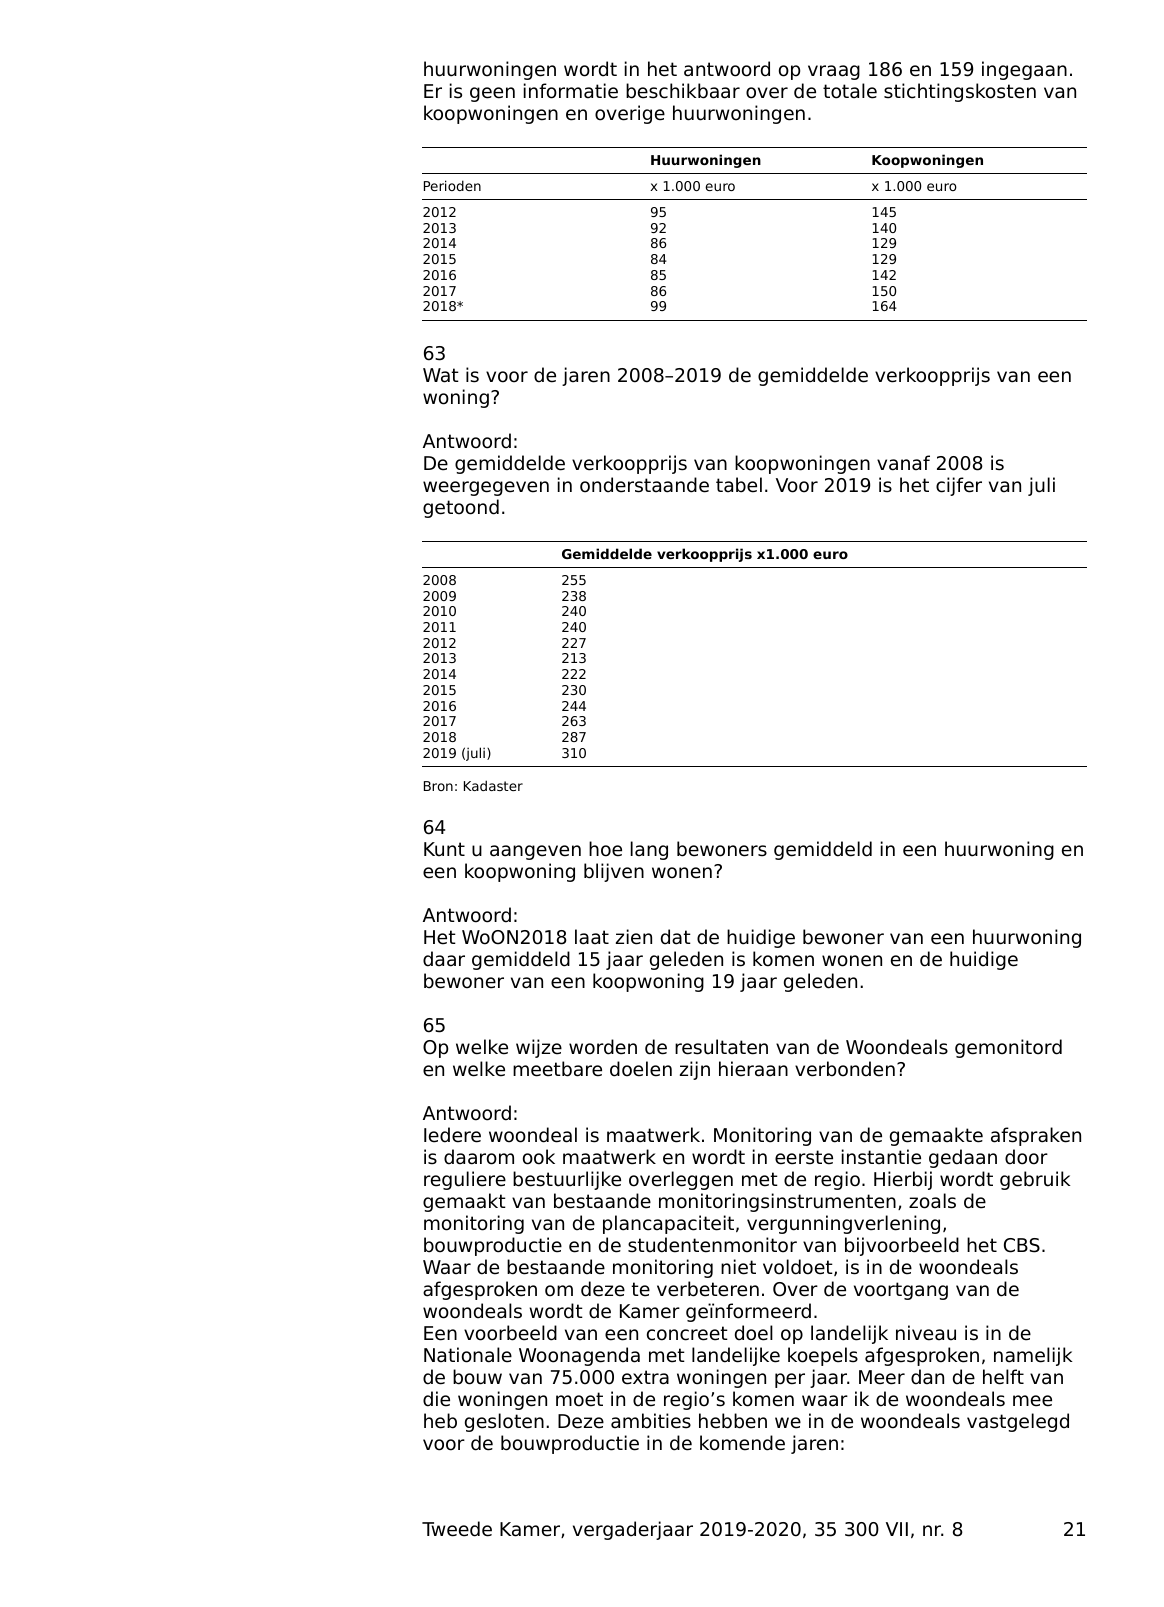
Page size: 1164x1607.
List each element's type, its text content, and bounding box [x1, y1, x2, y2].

table_cell 263 [555, 714, 1087, 730]
table_cell 310 [555, 746, 1087, 766]
table_cell 84 [644, 252, 865, 268]
table_cell 227 [555, 636, 1087, 651]
table_cell x 1.000 euro [865, 174, 1087, 199]
text 64 [422, 817, 1087, 839]
text Antwoord: [422, 431, 1087, 453]
table_cell 2017 [422, 284, 644, 299]
table_cell 230 [555, 683, 1087, 698]
table_cell 244 [555, 699, 1087, 714]
table_cell 2015 [422, 252, 644, 268]
table_cell 2012 [422, 200, 644, 221]
table_cell 2018 [422, 730, 555, 746]
table_cell 2014 [422, 236, 644, 252]
table_cell 238 [555, 589, 1087, 604]
table_cell 222 [555, 667, 1087, 683]
table_cell 2016 [422, 268, 644, 283]
table_cell 2011 [422, 620, 555, 636]
table_cell Perioden [422, 174, 644, 199]
table_cell 2017 [422, 714, 555, 730]
table_cell 86 [644, 236, 865, 252]
table_cell 2013 [422, 651, 555, 667]
text Op welke wijze worden de resultaten van de Woondeals gemonitord en welke meetbare doelen zijn hieraan verbonden? [422, 1037, 1087, 1081]
text Antwoord: [422, 905, 1087, 927]
table_cell 2014 [422, 667, 555, 683]
table_cell 2009 [422, 589, 555, 604]
table_cell 129 [865, 252, 1087, 268]
table_cell 2019 (juli) [422, 746, 555, 766]
table_cell 240 [555, 604, 1087, 620]
text Een voorbeeld van een concreet doel op landelijk niveau is in de Nationale Woonagenda met landelijke koepels afgesproken, namelijk de bouw van 75.000 extra woningen per jaar. Meer dan de helft van die woningen moet in de regio’s komen waar ik de woondeals mee heb gesloten. Deze ambities hebben we in de woondeals vastgelegd voor de bouwproductie in de komende jaren: [422, 1323, 1087, 1455]
text Kunt u aangeven hoe lang bewoners gemiddeld in een huurwoning en een koopwoning blijven wonen? [422, 839, 1087, 883]
text huurwoningen wordt in het antwoord op vraag 186 en 159 ingegaan. Er is geen informatie beschikbaar over de totale stichtingskosten van koopwoningen en overige huurwoningen. [422, 59, 1087, 125]
text 63 [422, 343, 1087, 365]
text De gemiddelde verkoopprijs van koopwoningen vanaf 2008 is weergegeven in onderstaande tabel. Voor 2019 is het cijfer van juli getoond. [422, 453, 1087, 519]
table_cell x 1.000 euro [644, 174, 865, 199]
table_cell 2018* [422, 299, 644, 320]
table_cell 95 [644, 200, 865, 221]
table_header Huurwoningen [644, 148, 865, 173]
table_cell 92 [644, 221, 865, 236]
text Het WoON2018 laat zien dat de huidige bewoner van een huurwoning daar gemiddeld 15 jaar geleden is komen wonen en de huidige bewoner van een koopwoning 19 jaar geleden. [422, 927, 1087, 993]
text 65 [422, 1015, 1087, 1037]
table_header Gemiddelde verkoopprijs x1.000 euro [555, 542, 1087, 567]
table_header Koopwoningen [865, 148, 1087, 173]
table_cell 287 [555, 730, 1087, 746]
table_cell 99 [644, 299, 865, 320]
table_cell Bron: Kadaster [422, 767, 1087, 795]
table_cell 2016 [422, 699, 555, 714]
table_cell 2015 [422, 683, 555, 698]
table_cell 2012 [422, 636, 555, 651]
table_cell 255 [555, 568, 1087, 588]
table_cell 164 [865, 299, 1087, 320]
table_header [422, 148, 644, 173]
table_cell 142 [865, 268, 1087, 283]
table_cell 145 [865, 200, 1087, 221]
table_cell 240 [555, 620, 1087, 636]
table_cell 2008 [422, 568, 555, 588]
table_cell 2010 [422, 604, 555, 620]
table_cell 86 [644, 284, 865, 299]
table_cell 2013 [422, 221, 644, 236]
text Antwoord: [422, 1103, 1087, 1125]
table_header [422, 542, 555, 567]
table_cell 129 [865, 236, 1087, 252]
table_cell 85 [644, 268, 865, 283]
text Wat is voor de jaren 2008–2019 de gemiddelde verkoopprijs van een woning? [422, 365, 1087, 409]
text Iedere woondeal is maatwerk. Monitoring van de gemaakte afspraken is daarom ook maatwerk en wordt in eerste instantie gedaan door reguliere bestuurlijke overleggen met de regio. Hierbij wordt gebruik gemaakt van bestaande monitoringsinstrumenten, zoals de monitoring van de plancapaciteit, vergunningverlening, bouwproductie en de studentenmonitor van bijvoorbeeld het CBS. Waar de bestaande monitoring niet voldoet, is in de woondeals afgesproken om deze te verbeteren. Over de voortgang van de woondeals wordt de Kamer geïnformeerd. [422, 1125, 1087, 1323]
table_cell 150 [865, 284, 1087, 299]
table_cell 140 [865, 221, 1087, 236]
table_cell 213 [555, 651, 1087, 667]
